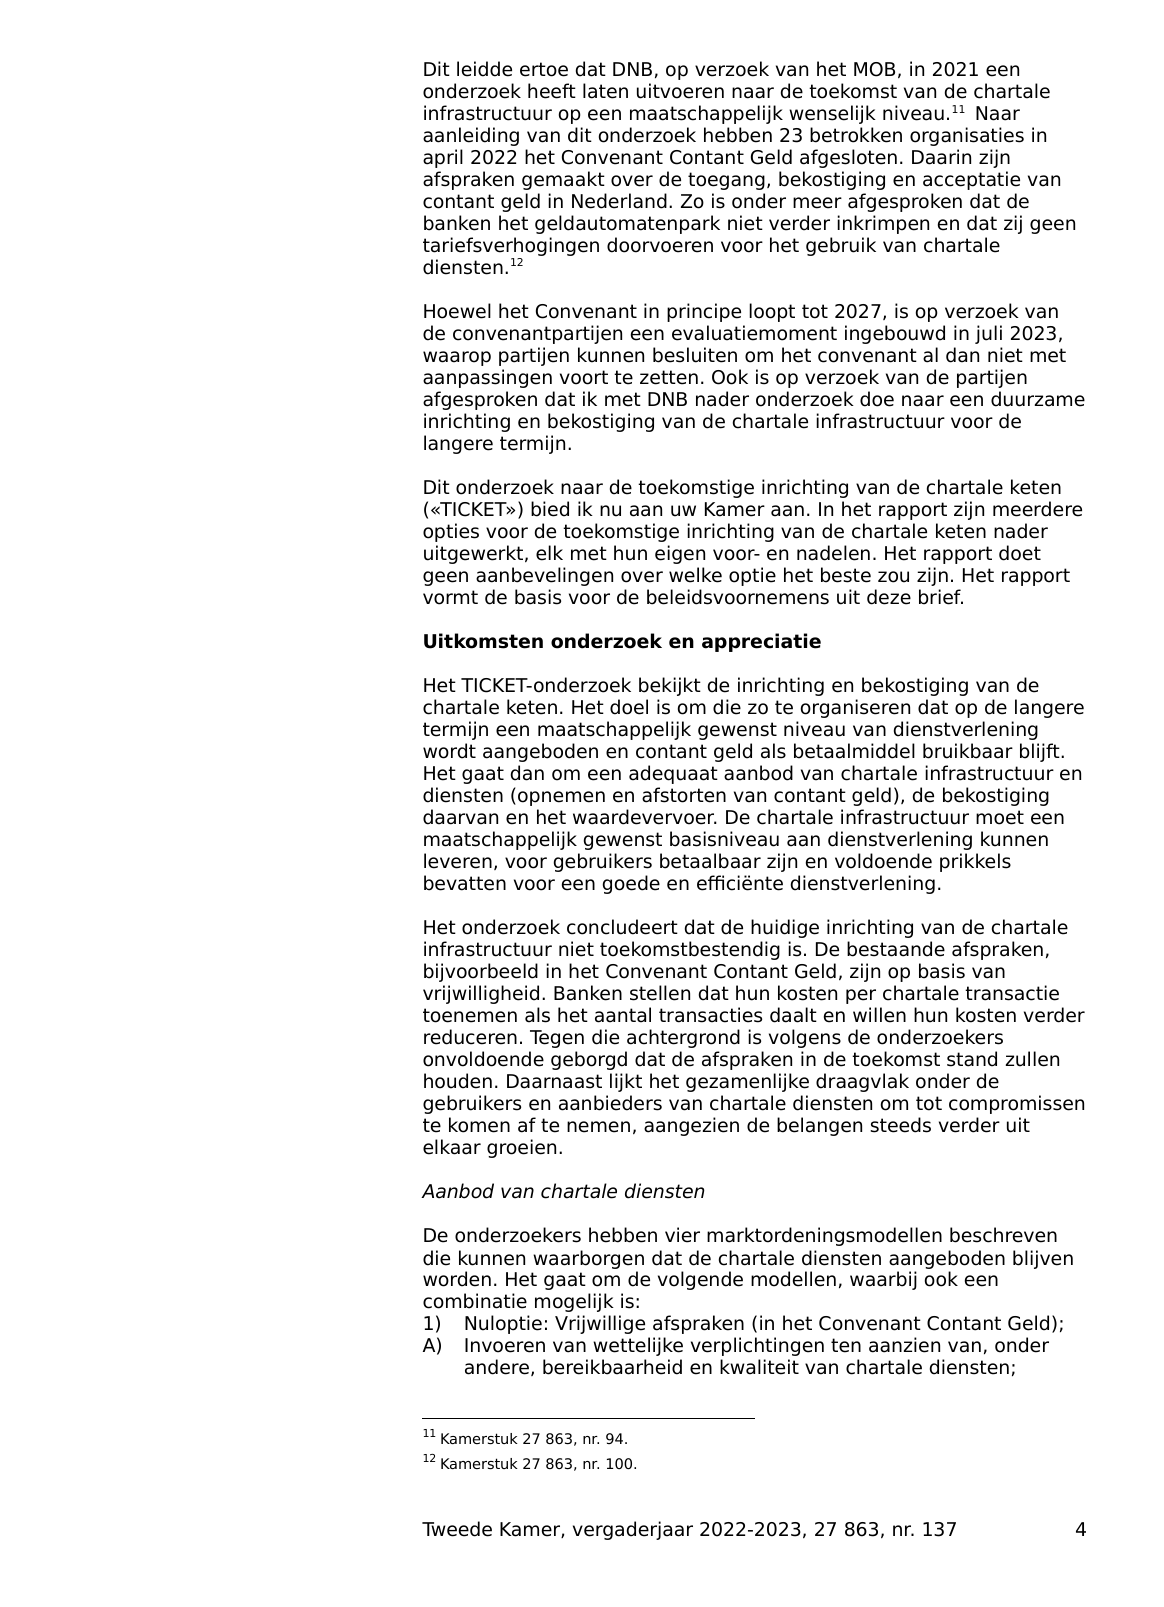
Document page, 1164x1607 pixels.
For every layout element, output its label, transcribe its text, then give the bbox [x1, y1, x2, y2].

text Dit leidde ertoe dat DNB, op verzoek van het MOB, in 2021 een onderzoek heeft laten uitvoeren naar de toekomst van de chartale infrastructuur op een maatschappelijk wenselijk niveau. Naar aanleiding van dit onderzoek hebben 23 betrokken organisaties in april 2022 het Convenant Contant Geld afgesloten. Daarin zijn afspraken gemaakt over de toegang, bekostiging en acceptatie van contant geld in Nederland. Zo is onder meer afgesproken dat de banken het geldautomatenpark niet verder inkrimpen en dat zij geen tariefsverhogingen doorvoeren voor het gebruik van chartale diensten. [422, 59, 1087, 279]
text A) Invoeren van wettelijke verplichtingen ten aanzien van, onder andere, bereikbaarheid en kwaliteit van chartale diensten; [422, 1335, 1087, 1379]
text Het TICKET-onderzoek bekijkt de inrichting en bekostiging van de chartale keten. Het doel is om die zo te organiseren dat op de langere termijn een maatschappelijk gewenst niveau van dienstverlening wordt aangeboden en contant geld als betaalmiddel bruikbaar blijft. Het gaat dan om een adequaat aanbod van chartale infrastructuur en diensten (opnemen en afstorten van contant geld), de bekostiging daarvan en het waardevervoer. De chartale infrastructuur moet een maatschappelijk gewenst basisniveau aan dienstverlening kunnen leveren, voor gebruikers betaalbaar zijn en voldoende prikkels bevatten voor een goede en efficiënte dienstverlening. [422, 675, 1087, 895]
text Kamerstuk 27 863, nr. 94. [422, 1427, 1087, 1449]
text Het onderzoek concludeert dat de huidige inrichting van de chartale infrastructuur niet toekomstbestendig is. De bestaande afspraken, bijvoorbeeld in het Convenant Contant Geld, zijn op basis van vrijwilligheid. Banken stellen dat hun kosten per chartale transactie toenemen als het aantal transacties daalt en willen hun kosten verder reduceren. Tegen die achtergrond is volgens de onderzoekers onvoldoende geborgd dat de afspraken in de toekomst stand zullen houden. Daarnaast lijkt het gezamenlijke draagvlak onder de gebruikers en aanbieders van chartale diensten om tot compromissen te komen af te nemen, aangezien de belangen steeds verder uit elkaar groeien. [422, 917, 1087, 1159]
subtitle Uitkomsten onderzoek en appreciatie [422, 631, 1087, 653]
text Kamerstuk 27 863, nr. 100. [422, 1452, 1087, 1474]
text Dit onderzoek naar de toekomstige inrichting van de chartale keten («TICKET») bied ik nu aan uw Kamer aan. In het rapport zijn meerdere opties voor de toekomstige inrichting van de chartale keten nader uitgewerkt, elk met hun eigen voor- en nadelen. Het rapport doet geen aanbevelingen over welke optie het beste zou zijn. Het rapport vormt de basis voor de beleidsvoornemens uit deze brief. [422, 477, 1087, 609]
subtitle Aanbod van chartale diensten [422, 1181, 1087, 1203]
text De onderzoekers hebben vier marktordeningsmodellen beschreven die kunnen waarborgen dat de chartale diensten aangeboden blijven worden. Het gaat om de volgende modellen, waarbij ook een combinatie mogelijk is: [422, 1225, 1087, 1313]
text Hoewel het Convenant in principe loopt tot 2027, is op verzoek van de convenantpartijen een evaluatiemoment ingebouwd in juli 2023, waarop partijen kunnen besluiten om het convenant al dan niet met aanpassingen voort te zetten. Ook is op verzoek van de partijen afgesproken dat ik met DNB nader onderzoek doe naar een duurzame inrichting en bekostiging van de chartale infrastructuur voor de langere termijn. [422, 301, 1087, 455]
text 1) Nuloptie: Vrijwillige afspraken (in het Convenant Contant Geld); [422, 1313, 1087, 1335]
